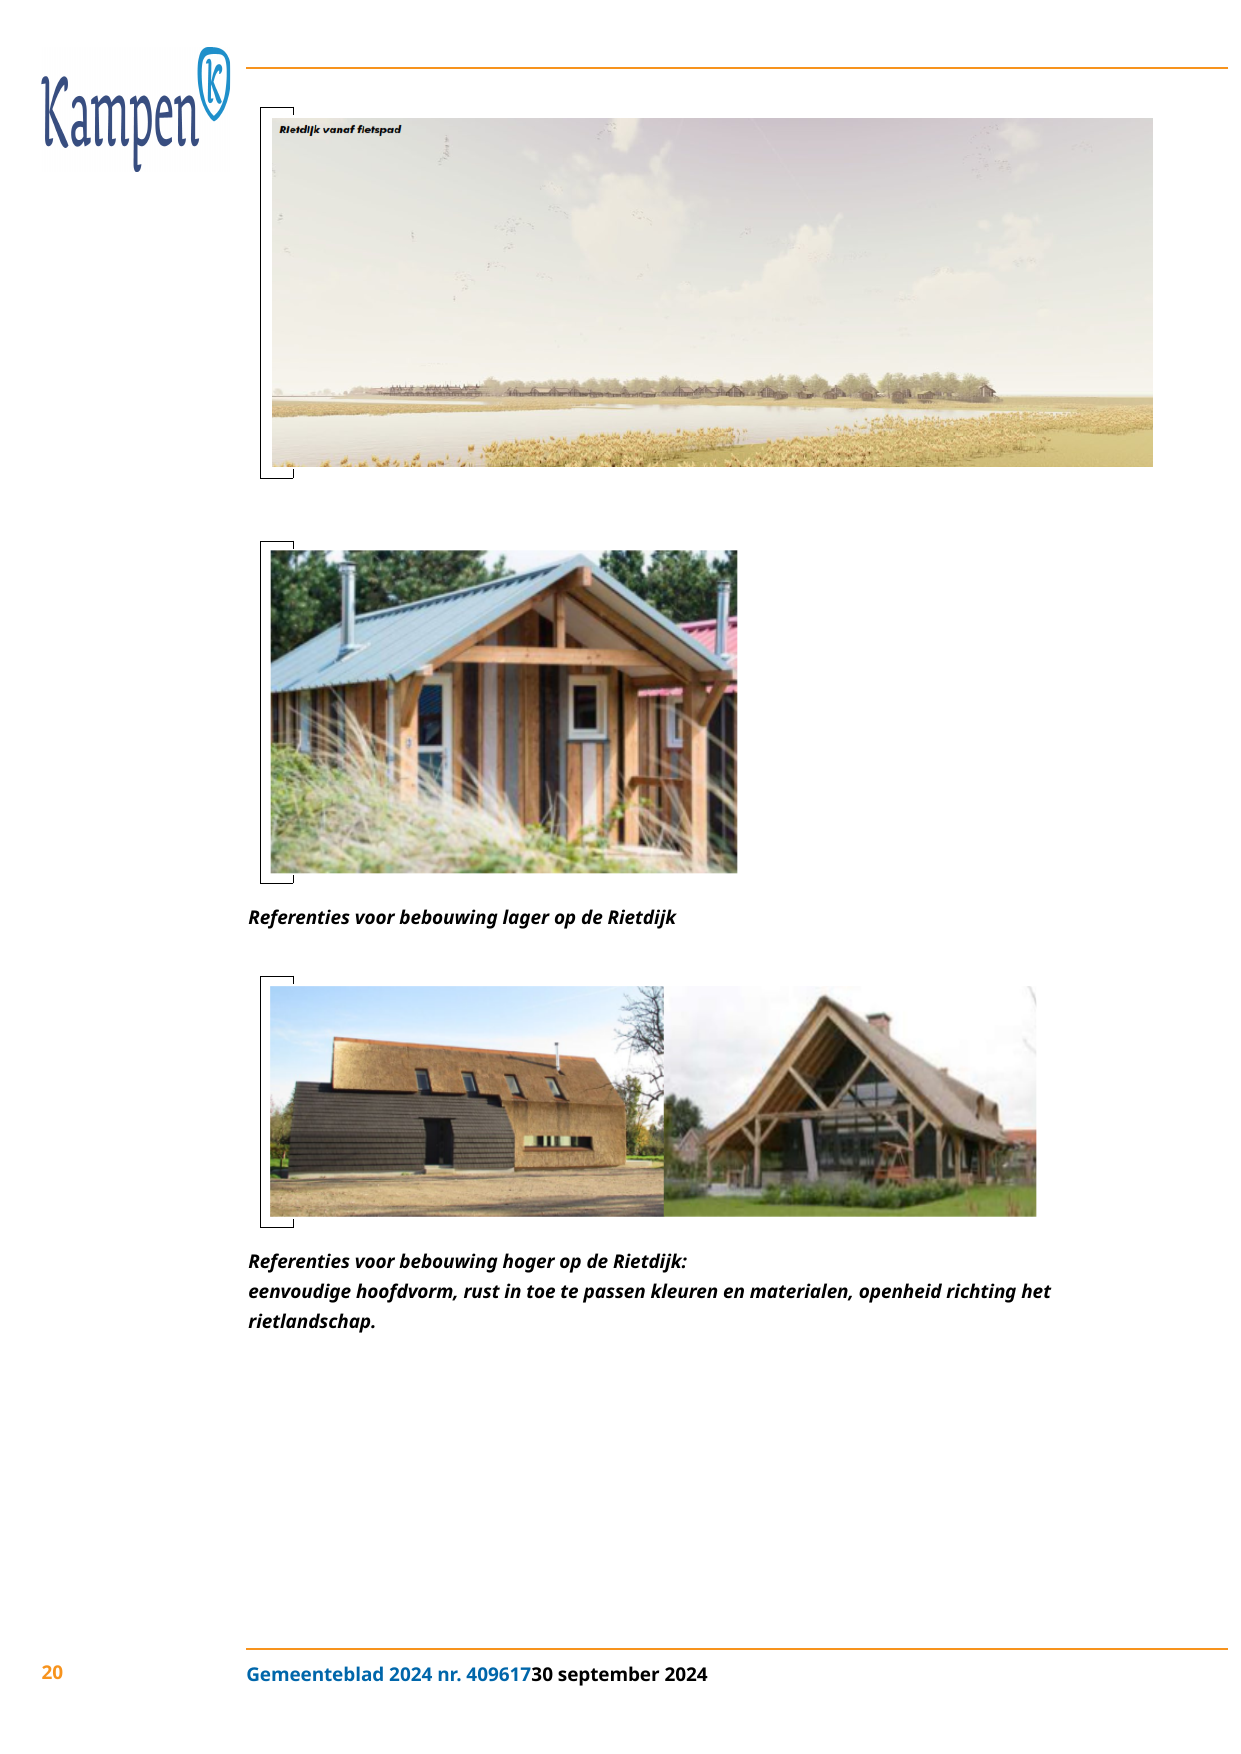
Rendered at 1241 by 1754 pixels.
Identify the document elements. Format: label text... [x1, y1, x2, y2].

text Referenties voor bebouwing hoger op de Rietdijk: [248, 1249, 1152, 1274]
text eenvoudige hoofdvorm, rust in toe te passen kleuren en materialen, openheid richting het rietlandschap. [248, 1278, 1152, 1334]
picture [268, 984, 1037, 1219]
picture [268, 549, 742, 875]
picture [41, 47, 231, 172]
text Referenties voor bebouwing lager op de Rietdijk [248, 904, 1152, 930]
picture [268, 115, 1155, 469]
